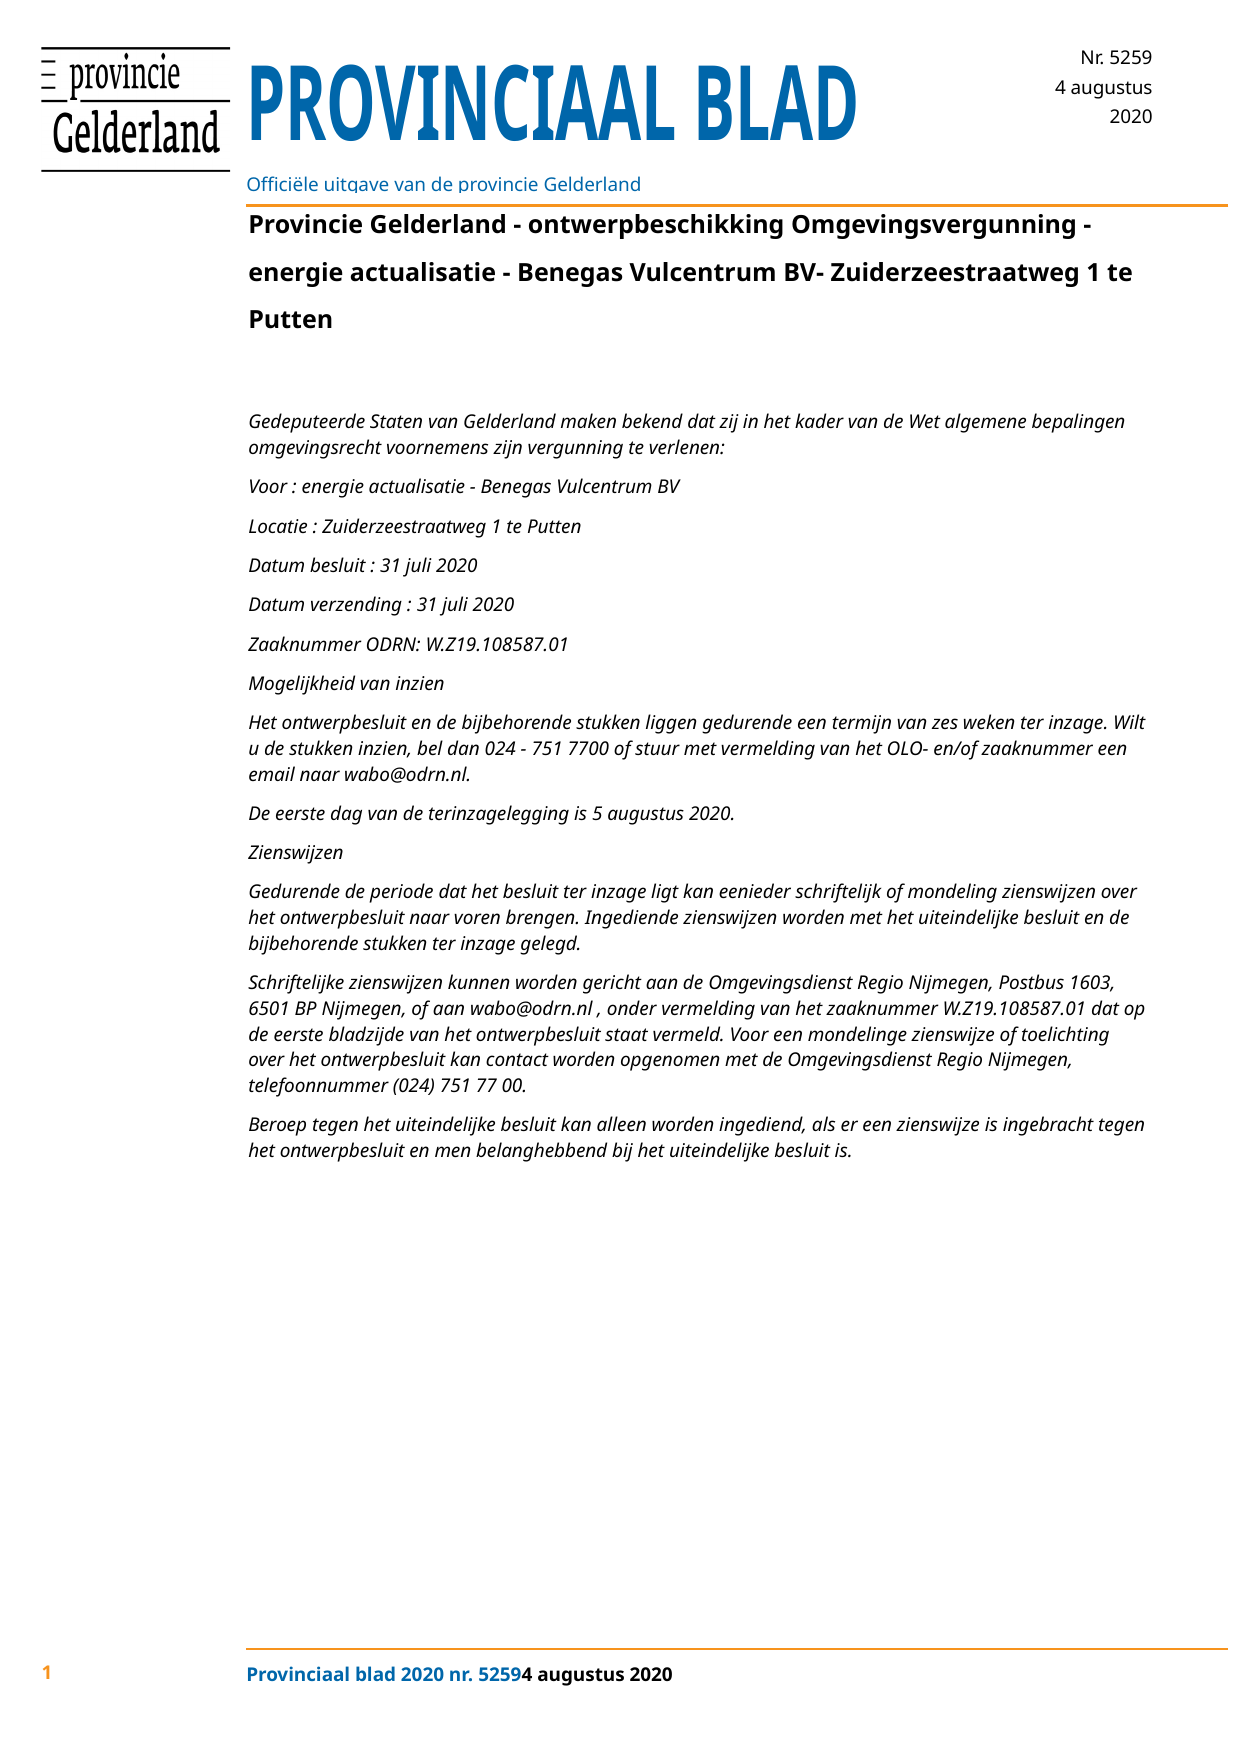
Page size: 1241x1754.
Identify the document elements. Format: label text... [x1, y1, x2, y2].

text Datum besluit : 31 juli 2020 [248, 552, 1152, 578]
text Mogelijkheid van inzien [248, 670, 1152, 696]
text Gedeputeerde Staten van Gelderland maken bekend dat zij in het kader van de Wet algemene bepalingen omgevingsrecht voornemens zijn vergunning te verlenen: [248, 409, 1152, 460]
text Voor : energie actualisatie - Benegas Vulcentrum BV [248, 474, 1152, 499]
picture [41, 47, 231, 172]
text Provincie Gelderland - ontwerpbeschikking Omgevingsvergunning - energie actualisatie - Benegas Vulcentrum BV- Zuiderzeestraatweg 1 te Putten [248, 207, 1152, 336]
text Zaaknummer ODRN: W.Z19.108587.01 [248, 631, 1152, 656]
text Gedurende de periode dat het besluit ter inzage ligt kan eenieder schriftelijk of mondeling zienswijzen over het ontwerpbesluit naar voren brengen. Ingediende zienswijzen worden met het uiteindelijke besluit en de bijbehorende stukken ter inzage gelegd. [248, 878, 1152, 956]
text Beroep tegen het uiteindelijke besluit kan alleen worden ingediend, als er een zienswijze is ingebracht tegen het ontwerpbesluit en men belanghebbend bij het uiteindelijke besluit is. [248, 1111, 1152, 1163]
text Het ontwerpbesluit en de bijbehorende stukken liggen gedurende een termijn van zes weken ter inzage. Wilt u de stukken inzien, bel dan 024 - 751 7700 of stuur met vermelding van het OLO- en/of zaaknummer een email naar wabo@odrn.nl. [248, 709, 1152, 786]
text De eerste dag van de terinzagelegging is 5 augustus 2020. [248, 800, 1152, 826]
text Zienswijzen [248, 839, 1152, 865]
text Locatie : Zuiderzeestraatweg 1 te Putten [248, 513, 1152, 539]
text Schriftelijke zienswijzen kunnen worden gericht aan de Omgevingsdienst Regio Nijmegen, Postbus 1603, 6501 BP Nijmegen, of aan wabo@odrn.nl , onder vermelding van het zaaknummer W.Z19.108587.01 dat op de eerste bladzijde van het ontwerpbesluit staat vermeld. Voor een mondelinge zienswijze of toelichting over het ontwerpbesluit kan contact worden opgenomen met de Omgevingsdienst Regio Nijmegen, telefoonnummer (024) 751 77 00. [248, 969, 1152, 1098]
text Datum verzending : 31 juli 2020 [248, 591, 1152, 617]
